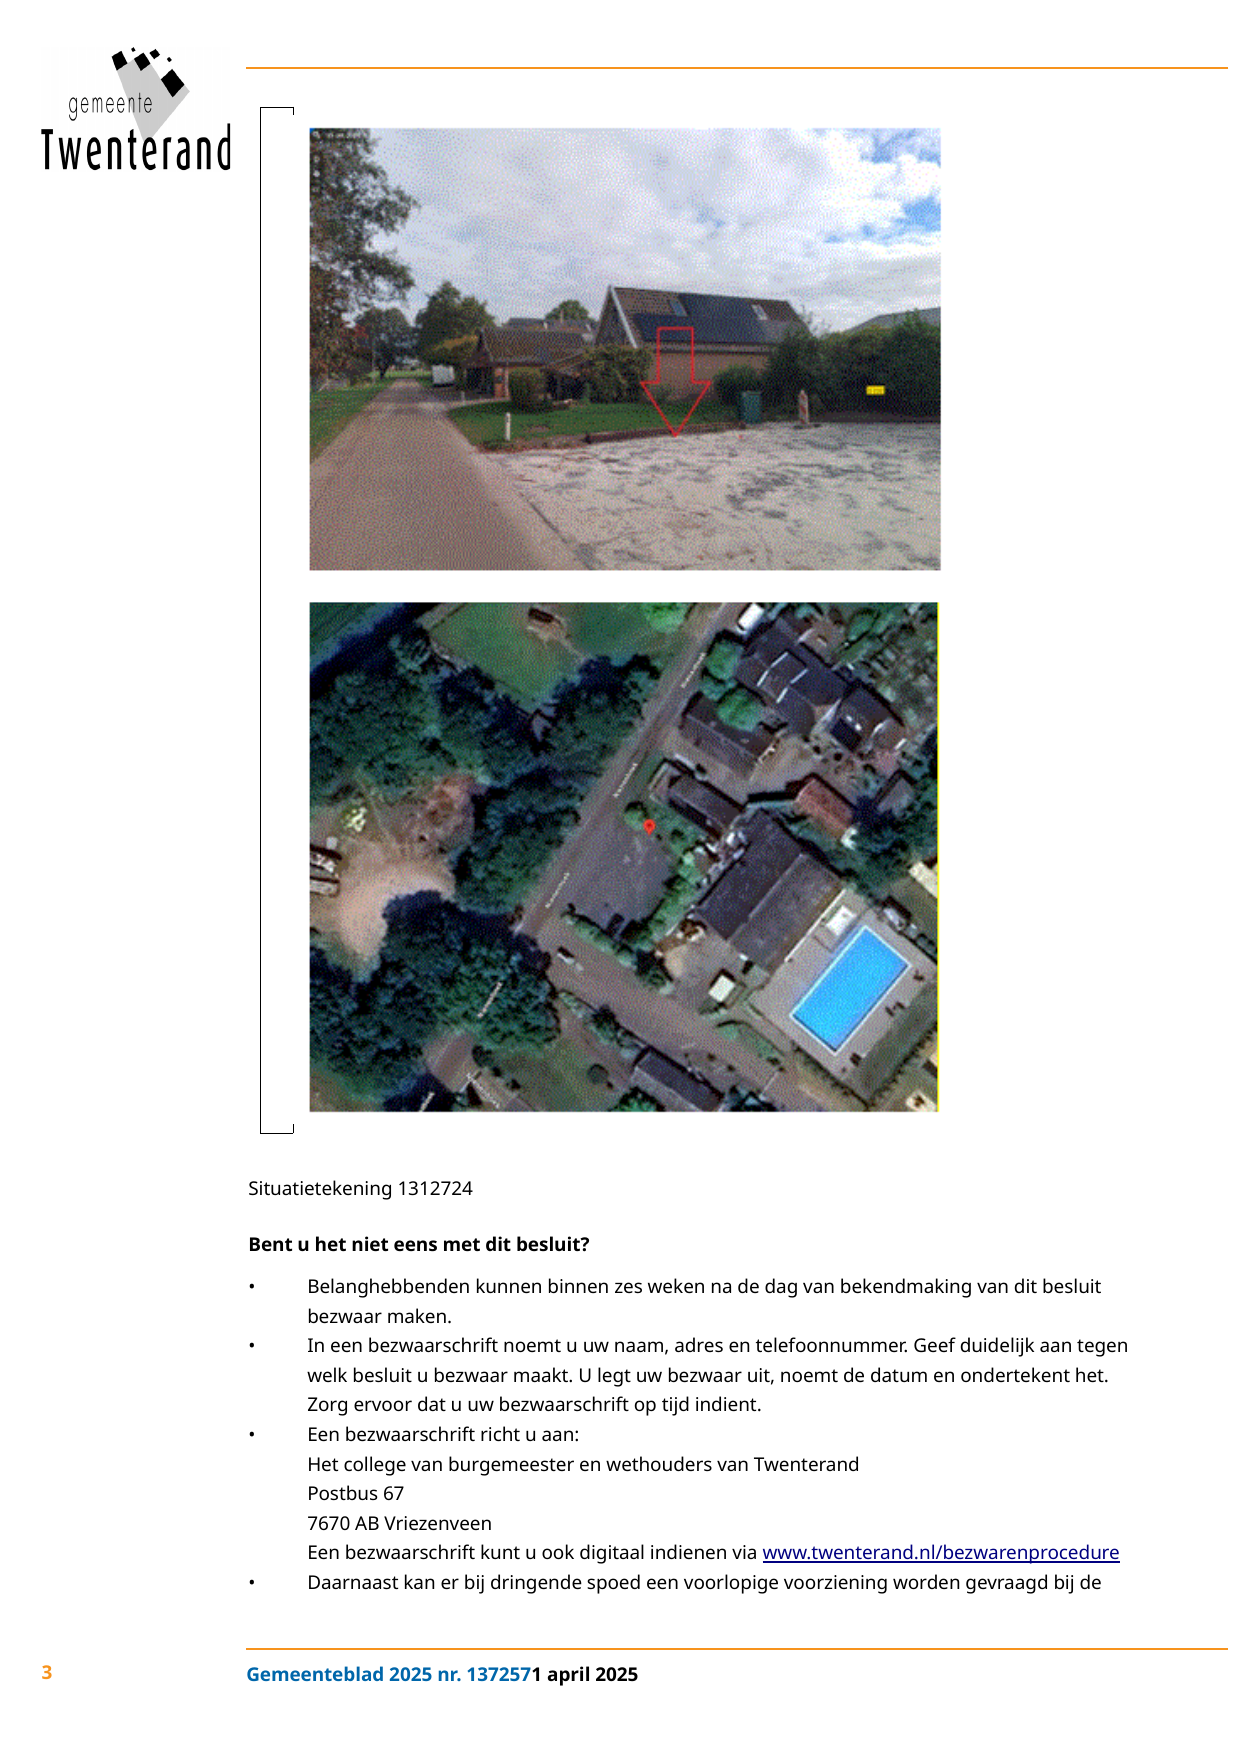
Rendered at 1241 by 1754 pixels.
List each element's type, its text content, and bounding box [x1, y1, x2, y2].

list Een bezwaarschrift kunt u ook digitaal indienen via www.twenterand.nl/bezwarenprocedure [248, 1539, 1152, 1565]
list In een bezwaarschrift noemt u uw naam, adres en telefoonnummer. Geef duidelijk aan tegen welk besluit u bezwaar maakt. U legt uw bezwaar uit, noemt de datum en ondertekent het. Zorg ervoor dat u uw bezwaarschrift op tijd indient. [248, 1332, 1152, 1417]
list 7670 AB Vriezenveen [248, 1510, 1152, 1536]
list Postbus 67 [248, 1480, 1152, 1506]
text Bent u het niet eens met dit besluit? [248, 1236, 1152, 1256]
list Een bezwaarschrift richt u aan: [248, 1421, 1152, 1447]
picture [41, 47, 231, 172]
picture [268, 115, 1037, 1124]
list Daarnaast kan er bij dringende spoed een voorlopige voorziening worden gevraagd bij de [248, 1569, 1152, 1595]
list Belanghebbenden kunnen binnen zes weken na de dag van bekendmaking van dit besluit bezwaar maken. [248, 1273, 1152, 1328]
text Situatietekening 1312724 [248, 1175, 1152, 1201]
list Het college van burgemeester en wethouders van Twenterand [248, 1451, 1152, 1476]
